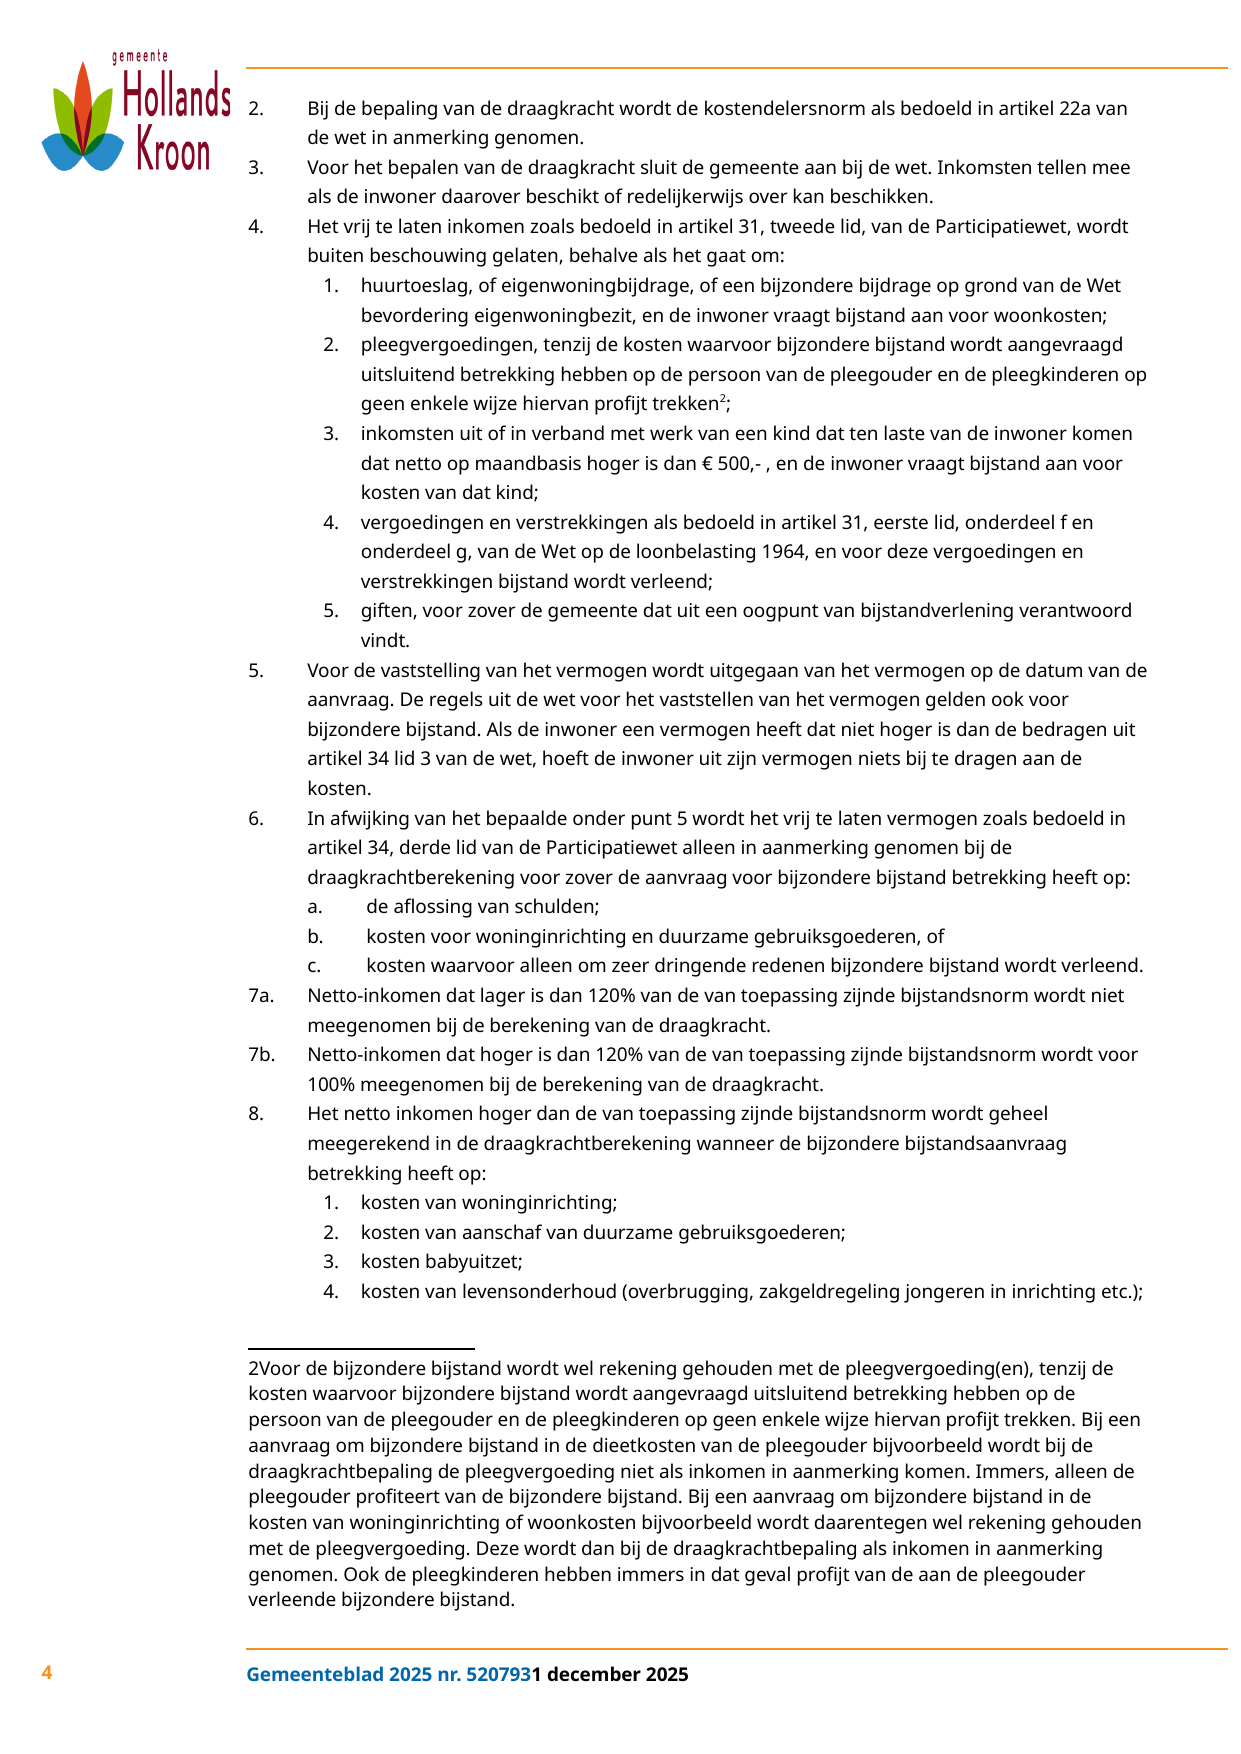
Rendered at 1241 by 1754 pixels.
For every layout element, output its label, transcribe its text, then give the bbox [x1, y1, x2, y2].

list Het vrij te laten inkomen zoals bedoeld in artikel 31, tweede lid, van de Participatiewet, wordt buiten beschouwing gelaten, behalve als het gaat om: [248, 213, 1152, 268]
list de aflossing van schulden; [307, 893, 1152, 919]
list kosten waarvoor alleen om zeer dringende redenen bijzondere bijstand wordt verleend. [307, 953, 1152, 978]
list kosten babyuitzet; [323, 1248, 1152, 1274]
list Het netto inkomen hoger dan de van toepassing zijnde bijstandsnorm wordt geheel meegerekend in de draagkrachtberekening wanneer de bijzondere bijstandsaanvraag betrekking heeft op: [248, 1101, 1152, 1186]
list Netto-inkomen dat lager is dan 120% van de van toepassing zijnde bijstandsnorm wordt niet meegenomen bij de berekening van de draagkracht. [248, 982, 1152, 1038]
list giften, voor zover de gemeente dat uit een oogpunt van bijstandverlening verantwoord vindt. [323, 598, 1152, 653]
list Netto-inkomen dat hoger is dan 120% van de van toepassing zijnde bijstandsnorm wordt voor 100% meegenomen bij de berekening van de draagkracht. [248, 1041, 1152, 1097]
list Voor de vaststelling van het vermogen wordt uitgegaan van het vermogen op de datum van de aanvraag. De regels uit de wet voor het vaststellen van het vermogen gelden ook voor bijzondere bijstand. Als de inwoner een vermogen heeft dat niet hoger is dan de bedragen uit artikel 34 lid 3 van de wet, hoeft de inwoner uit zijn vermogen niets bij te dragen aan de kosten. [248, 657, 1152, 801]
list kosten van aanschaf van duurzame gebruiksgoederen; [323, 1219, 1152, 1245]
list kosten van woninginrichting; [323, 1189, 1152, 1215]
list Voor de bijzondere bijstand wordt wel rekening gehouden met de pleegvergoeding(en), tenzij de kosten waarvoor bijzondere bijstand wordt aangevraagd uitsluitend betrekking hebben op de persoon van de pleegouder en de pleegkinderen op geen enkele wijze hiervan profijt trekken. Bij een aanvraag om bijzondere bijstand in de dieetkosten van de pleegouder bijvoorbeeld wordt bij de draagkrachtbepaling de pleegvergoeding niet als inkomen in aanmerking komen. Immers, alleen de pleegouder profiteert van de bijzondere bijstand. Bij een aanvraag om bijzondere bijstand in de kosten van woninginrichting of woonkosten bijvoorbeeld wordt daarentegen wel rekening gehouden met de pleegvergoeding. Deze wordt dan bij de draagkrachtbepaling als inkomen in aanmerking genomen. Ook de pleegkinderen hebben immers in dat geval profijt van de aan de pleegouder verleende bijzondere bijstand. [248, 1355, 1152, 1612]
list pleegvergoedingen, tenzij de kosten waarvoor bijzondere bijstand wordt aangevraagd uitsluitend betrekking hebben op de persoon van de pleegouder en de pleegkinderen op geen enkele wijze hiervan profijt trekken; [323, 331, 1152, 416]
list kosten voor woninginrichting en duurzame gebruiksgoederen, of [307, 923, 1152, 949]
list vergoedingen en verstrekkingen als bedoeld in artikel 31, eerste lid, onderdeel f en onderdeel g, van de Wet op de loonbelasting 1964, en voor deze vergoedingen en verstrekkingen bijstand wordt verleend; [323, 509, 1152, 594]
list In afwijking van het bepaalde onder punt 5 wordt het vrij te laten vermogen zoals bedoeld in artikel 34, derde lid van de Participatiewet alleen in aanmerking genomen bij de draagkrachtberekening voor zover de aanvraag voor bijzondere bijstand betrekking heeft op: [248, 805, 1152, 890]
list Bij de bepaling van de draagkracht wordt de kostendelersnorm als bedoeld in artikel 22a van de wet in anmerking genomen. [248, 95, 1152, 150]
picture [41, 47, 231, 172]
list inkomsten uit of in verband met werk van een kind dat ten laste van de inwoner komen dat netto op maandbasis hoger is dan € 500,- , en de inwoner vraagt bijstand aan voor kosten van dat kind; [323, 420, 1152, 505]
list kosten van levensonderhoud (overbrugging, zakgeldregeling jongeren in inrichting etc.); [323, 1278, 1152, 1304]
list Voor het bepalen van de draagkracht sluit de gemeente aan bij de wet. Inkomsten tellen mee als de inwoner daarover beschikt of redelijkerwijs over kan beschikken. [248, 154, 1152, 209]
list huurtoeslag, of eigenwoningbijdrage, of een bijzondere bijdrage op grond van de Wet bevordering eigenwoningbezit, en de inwoner vraagt bijstand aan voor woonkosten; [323, 272, 1152, 328]
